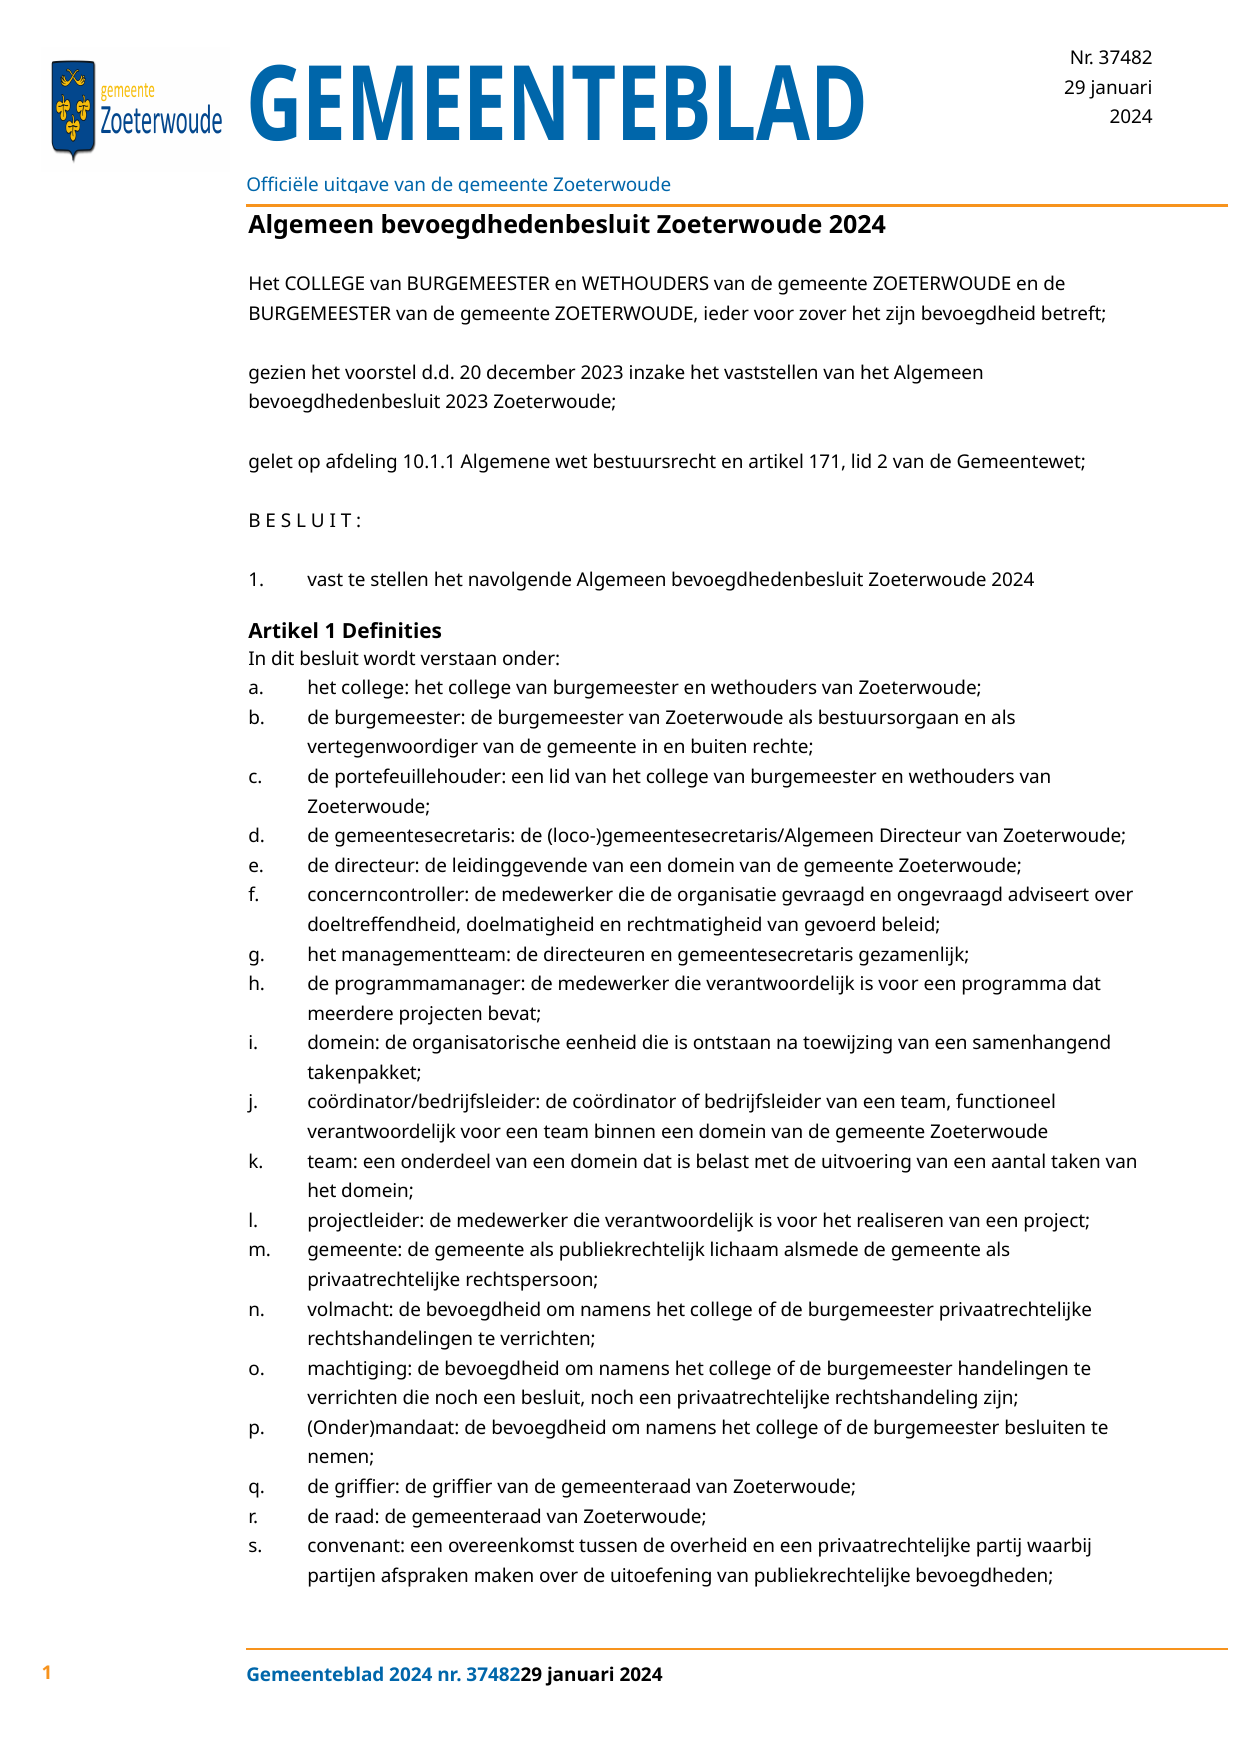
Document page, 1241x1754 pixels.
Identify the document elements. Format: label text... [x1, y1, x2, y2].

list projectleider: de medewerker die verantwoordelijk is voor het realiseren van een project; [248, 1207, 1152, 1233]
list volmacht: de bevoegdheid om namens het college of de burgemeester privaatrechtelijke rechtshandelingen te verrichten; [248, 1296, 1152, 1351]
text Het COLLEGE van BURGEMEESTER en WETHOUDERS van de gemeente ZOETERWOUDE en de BURGEMEESTER van de gemeente ZOETERWOUDE, ieder voor zover het zijn bevoegdheid betreft; [248, 270, 1152, 326]
list de raad: de gemeenteraad van Zoeterwoude; [248, 1503, 1152, 1529]
text B E S L U I T : [248, 507, 1152, 533]
list de griffier: de griffier van de gemeenteraad van Zoeterwoude; [248, 1473, 1152, 1499]
text In dit besluit wordt verstaan onder: [248, 645, 1152, 671]
text Artikel 1 Definities [248, 617, 1152, 645]
picture [41, 47, 231, 172]
list de gemeentesecretaris: de (loco-)gemeentesecretaris/Algemeen Directeur van Zoeterwoude; [248, 822, 1152, 848]
text Algemeen bevoegdhedenbesluit Zoeterwoude 2024 [248, 207, 1152, 241]
list het college: het college van burgemeester en wethouders van Zoeterwoude; [248, 674, 1152, 700]
list de portefeuillehouder: een lid van het college van burgemeester en wethouders van Zoeterwoude; [248, 763, 1152, 819]
list convenant: een overeenkomst tussen de overheid en een privaatrechtelijke partij waarbij partijen afspraken maken over de uitoefening van publiekrechtelijke bevoegdheden; [248, 1532, 1152, 1588]
list team: een onderdeel van een domein dat is belast met de uitvoering van een aantal taken van het domein; [248, 1148, 1152, 1203]
list domein: de organisatorische eenheid die is ontstaan na toewijzing van een samenhangend takenpakket; [248, 1029, 1152, 1085]
text gelet op afdeling 10.1.1 Algemene wet bestuursrecht en artikel 171, lid 2 van de Gemeentewet; [248, 448, 1152, 473]
list de programmamanager: de medewerker die verantwoordelijk is voor een programma dat meerdere projecten bevat; [248, 970, 1152, 1026]
list de burgemeester: de burgemeester van Zoeterwoude als bestuursorgaan en als vertegenwoordiger van de gemeente in en buiten rechte; [248, 704, 1152, 759]
list gemeente: de gemeente als publiekrechtelijk lichaam alsmede de gemeente als privaatrechtelijke rechtspersoon; [248, 1237, 1152, 1292]
list (Onder)mandaat: de bevoegdheid om namens het college of de burgemeester besluiten te nemen; [248, 1414, 1152, 1469]
list de directeur: de leidinggevende van een domein van de gemeente Zoeterwoude; [248, 852, 1152, 878]
list machtiging: de bevoegdheid om namens het college of de burgemeester handelingen te verrichten die noch een besluit, noch een privaatrechtelijke rechtshandeling zijn; [248, 1355, 1152, 1410]
list concerncontroller: de medewerker die de organisatie gevraagd en ongevraagd adviseert over doeltreffendheid, doelmatigheid en rechtmatigheid van gevoerd beleid; [248, 882, 1152, 937]
list het managementteam: de directeuren en gemeentesecretaris gezamenlijk; [248, 941, 1152, 967]
text gezien het voorstel d.d. 20 december 2023 inzake het vaststellen van het Algemeen bevoegdhedenbesluit 2023 Zoeterwoude; [248, 359, 1152, 414]
list coördinator/bedrijfsleider: de coördinator of bedrijfsleider van een team, functioneel verantwoordelijk voor een team binnen een domein van de gemeente Zoeterwoude [248, 1089, 1152, 1144]
list vast te stellen het navolgende Algemeen bevoegdhedenbesluit Zoeterwoude 2024 [248, 566, 1152, 592]
